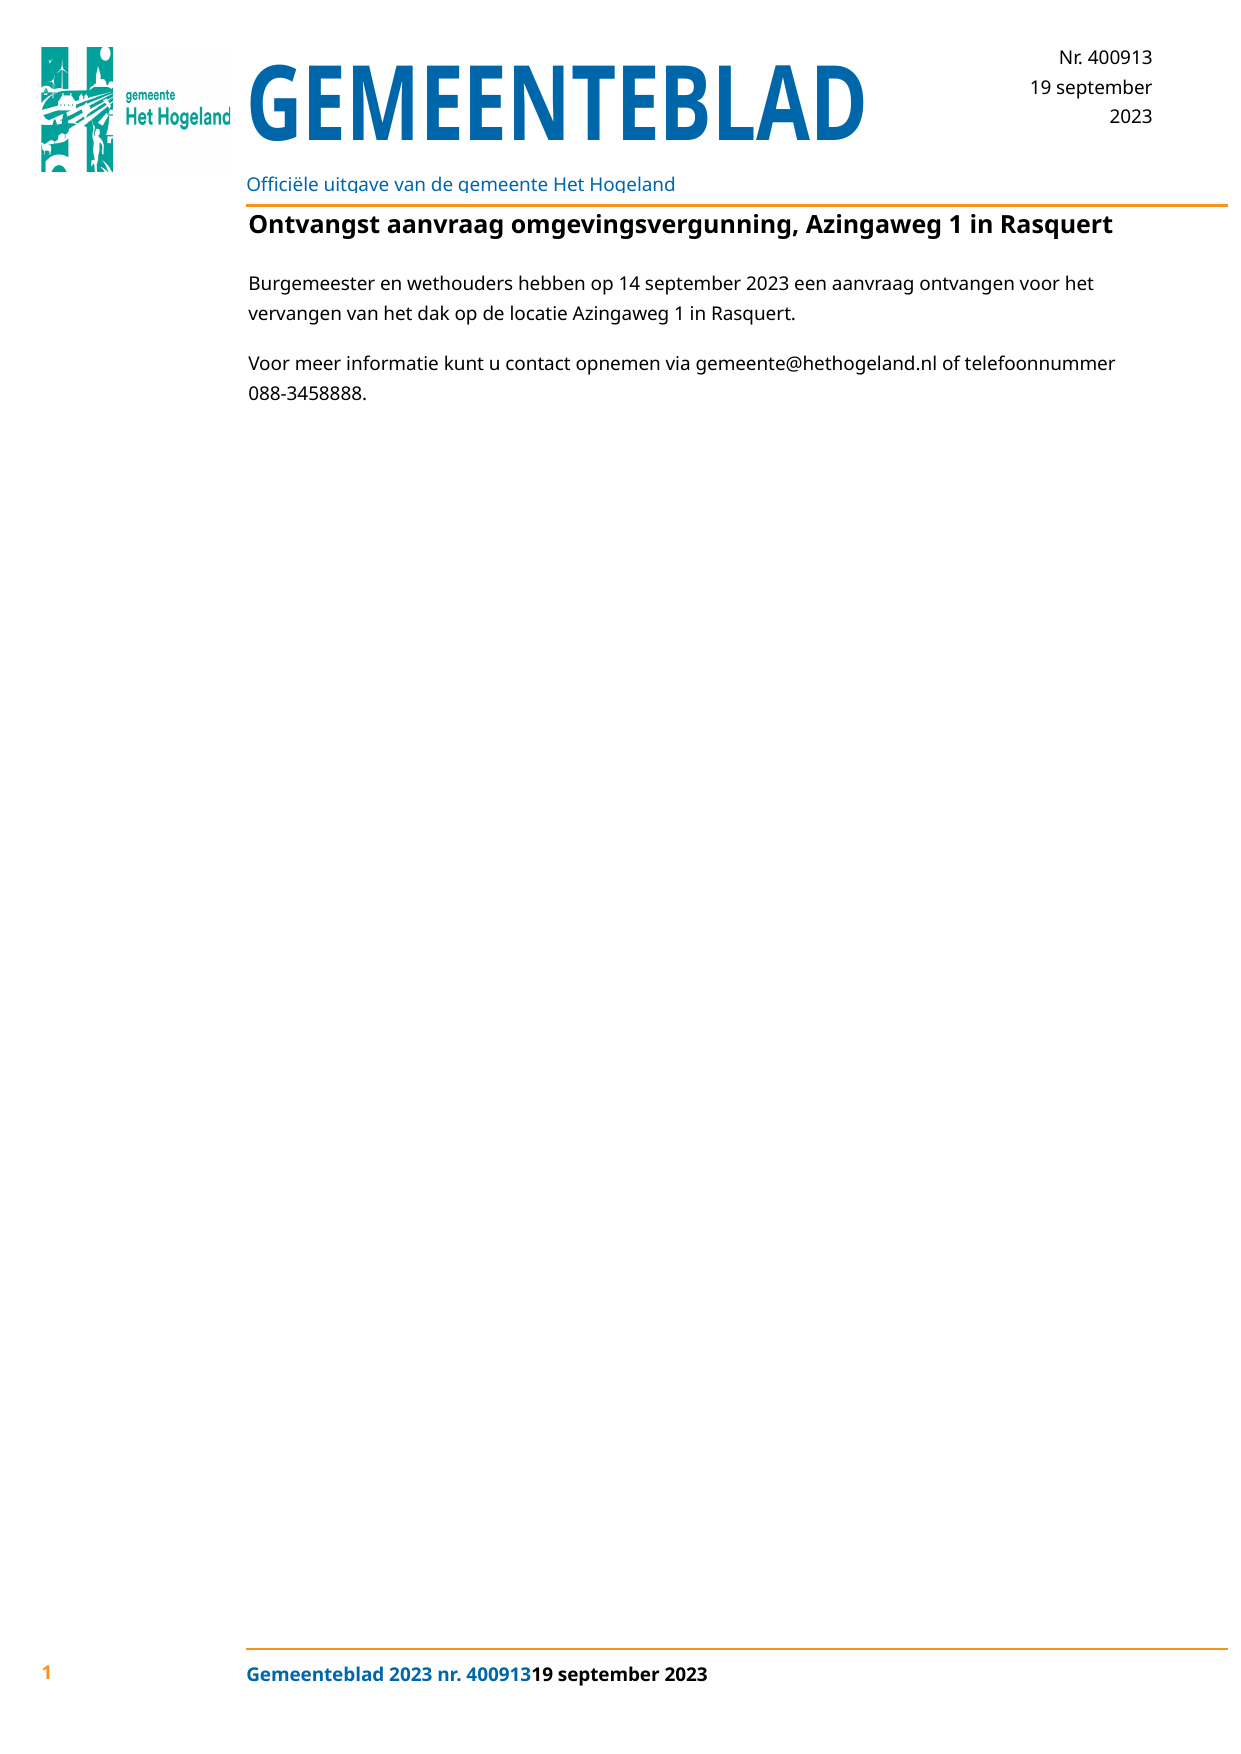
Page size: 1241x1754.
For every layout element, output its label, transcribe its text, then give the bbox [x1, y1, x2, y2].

text Ontvangst aanvraag omgevingsvergunning, Azingaweg 1 in Rasquert [248, 207, 1152, 241]
picture [41, 47, 231, 172]
text Voor meer informatie kunt u contact opnemen via gemeente@hethogeland.nl of telefoonnummer 088-3458888. [248, 350, 1152, 406]
text Burgemeester en wethouders hebben op 14 september 2023 een aanvraag ontvangen voor het vervangen van het dak op de locatie Azingaweg 1 in Rasquert. [248, 270, 1152, 326]
